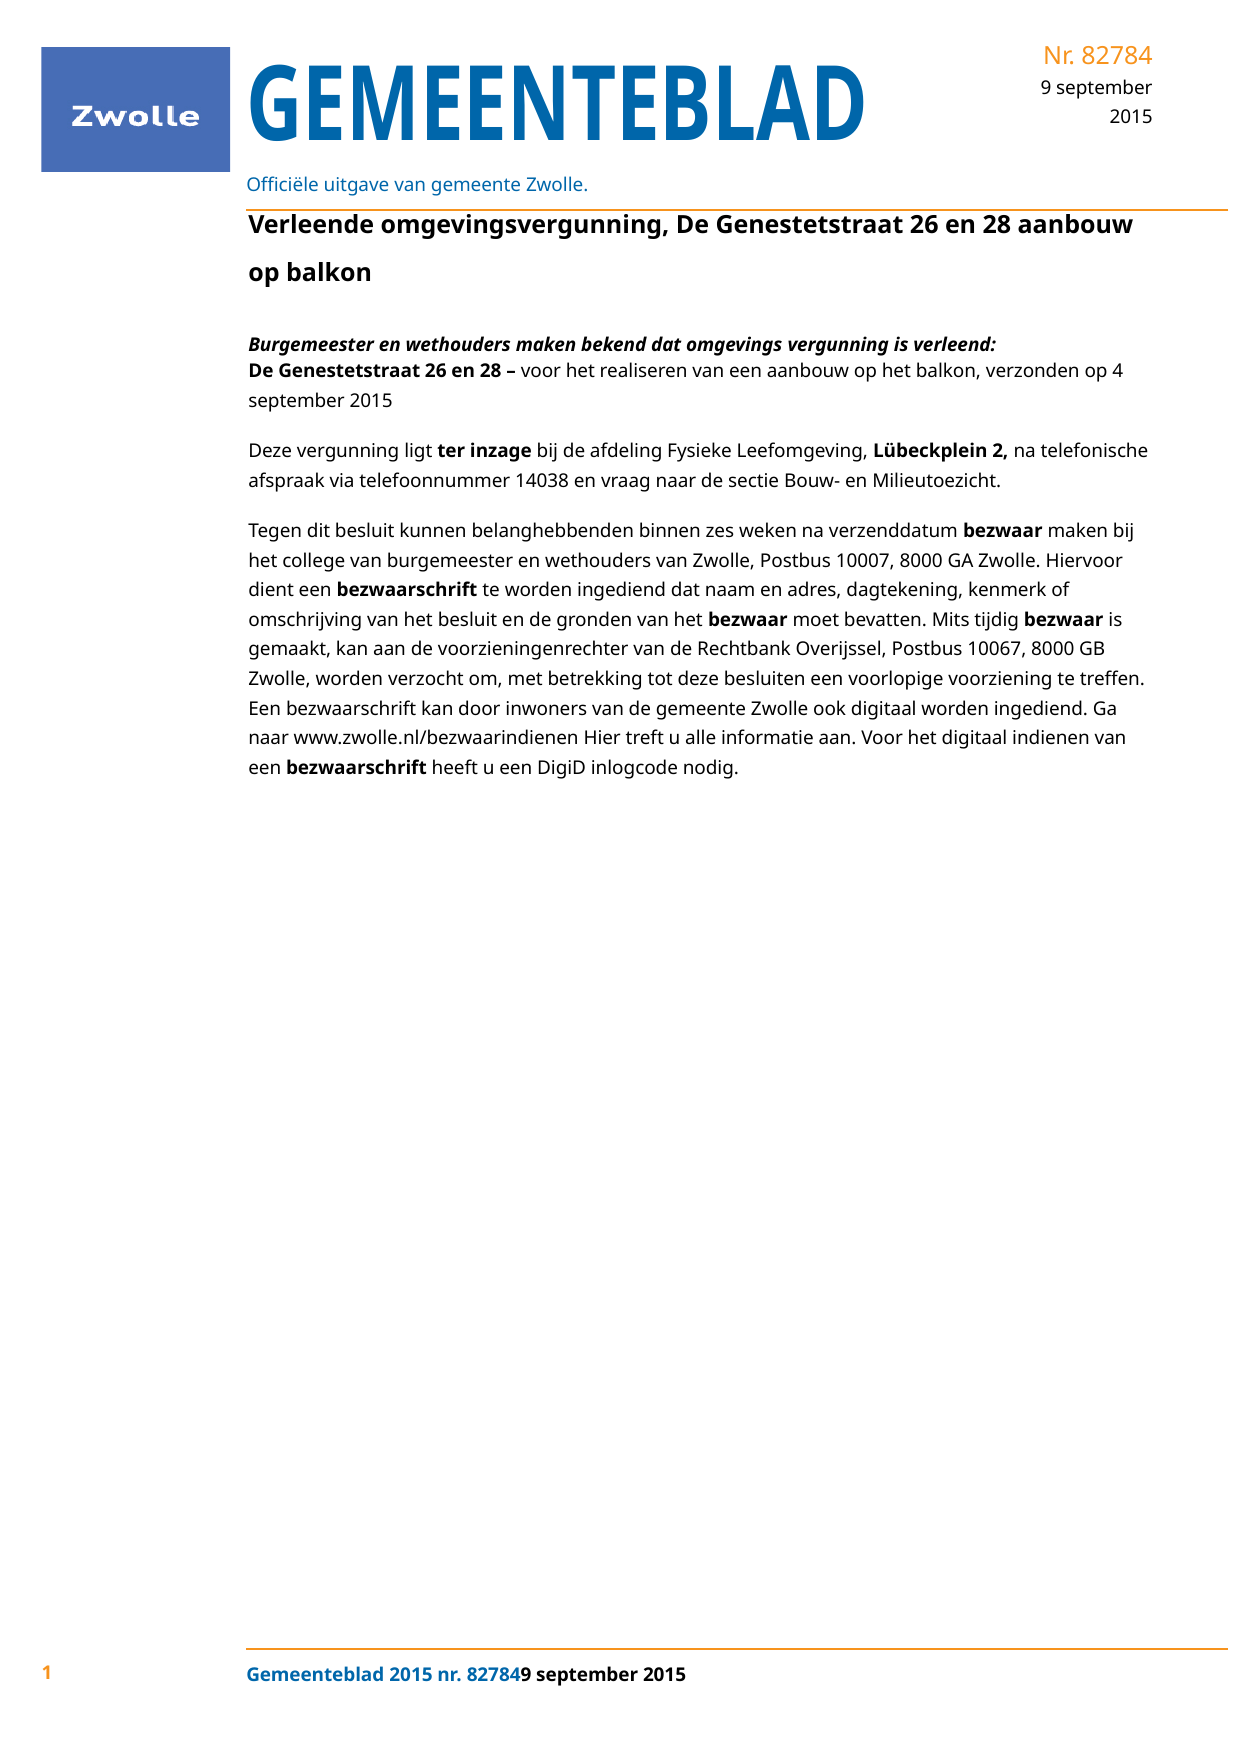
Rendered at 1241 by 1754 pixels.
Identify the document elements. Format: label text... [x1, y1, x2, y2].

text Deze vergunning ligt ter inzage bij de afdeling Fysieke Leefomgeving, Lübeckplein 2, na telefonische afspraak via telefoonnummer 14038 en vraag naar de sectie Bouw- en Milieutoezicht. [248, 437, 1152, 492]
text Verleende omgevingsvergunning, De Genestetstraat 26 en 28 aanbouw op balkon [248, 211, 1152, 288]
text Tegen dit besluit kunnen belanghebbenden binnen zes weken na verzenddatum bezwaar maken bij het college van burgemeester en wethouders van Zwolle, Postbus 10007, 8000 GA Zwolle. Hiervoor dient een bezwaarschrift te worden ingediend dat naam en adres, dagtekening, kenmerk of omschrijving van het besluit en de gronden van het bezwaar moet bevatten. Mits tijdig bezwaar is gemaakt, kan aan de voorzieningenrechter van de Rechtbank Overijssel, Postbus 10067, 8000 GB Zwolle, worden verzocht om, met betrekking tot deze besluiten een voorlopige voorziening te treffen. Een bezwaarschrift kan door inwoners van de gemeente Zwolle ook digitaal worden ingediend. Ga naar www.zwolle.nl/bezwaarindienen Hier treft u alle informatie aan. Voor het digitaal indienen van een bezwaarschrift heeft u een DigiD inlogcode nodig. [248, 517, 1152, 779]
text De Genestetstraat 26 en 28 – voor het realiseren van een aanbouw op het balkon, verzonden op 4 september 2015 [248, 357, 1152, 412]
text Burgemeester en wethouders maken bekend dat omgevings vergunning is verleend: [248, 331, 1152, 357]
picture [41, 47, 231, 172]
